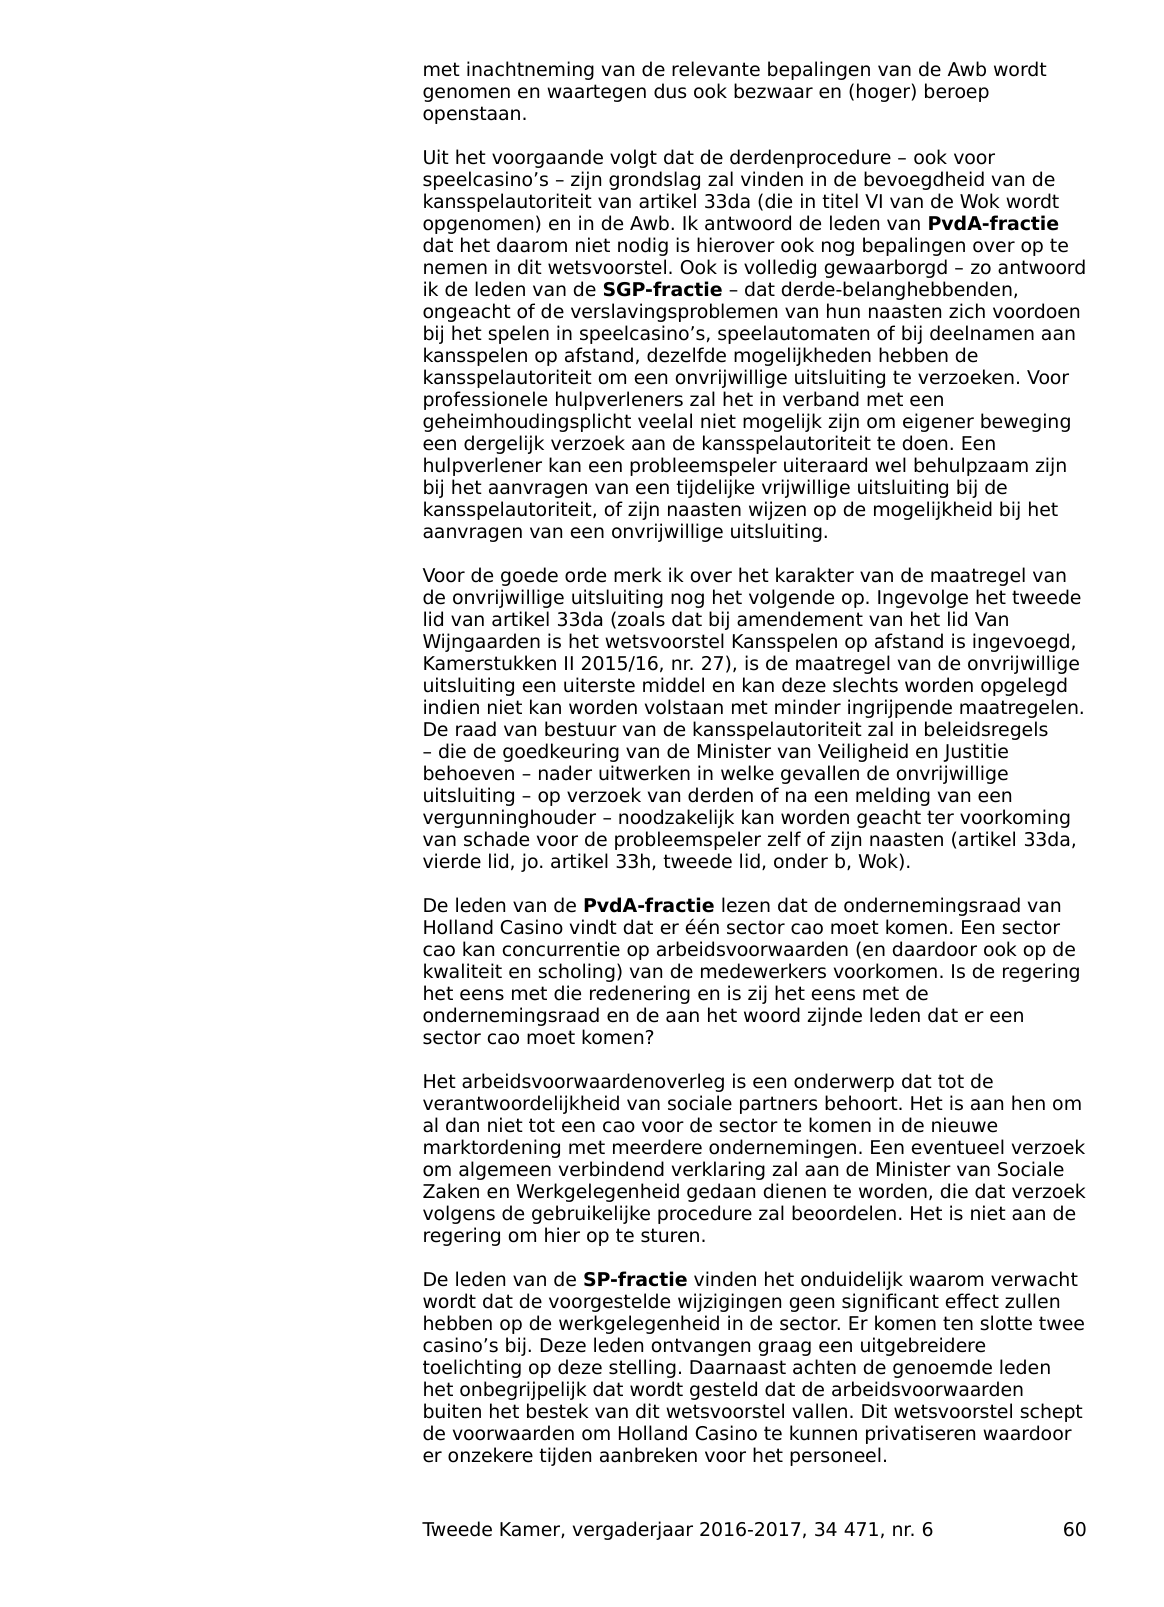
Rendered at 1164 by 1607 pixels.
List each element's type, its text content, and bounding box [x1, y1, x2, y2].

text De leden van de PvdA-fractie lezen dat de ondernemingsraad van Holland Casino vindt dat er één sector cao moet komen. Een sector cao kan concurrentie op arbeidsvoorwaarden (en daardoor ook op de kwaliteit en scholing) van de medewerkers voorkomen. Is de regering het eens met die redenering en is zij het eens met de ondernemingsraad en de aan het woord zijnde leden dat er een sector cao moet komen? [422, 895, 1087, 1049]
text Voor de goede orde merk ik over het karakter van de maatregel van de onvrijwillige uitsluiting nog het volgende op. Ingevolge het tweede lid van artikel 33da (zoals dat bij amendement van het lid Van Wijngaarden is het wetsvoorstel Kansspelen op afstand is ingevoegd, Kamerstukken II 2015/16, nr. 27), is de maatregel van de onvrijwillige uitsluiting een uiterste middel en kan deze slechts worden opgelegd indien niet kan worden volstaan met minder ingrijpende maatregelen. De raad van bestuur van de kansspelautoriteit zal in beleidsregels – die de goedkeuring van de Minister van Veiligheid en Justitie behoeven – nader uitwerken in welke gevallen de onvrijwillige uitsluiting – op verzoek van derden of na een melding van een vergunninghouder – noodzakelijk kan worden geacht ter voorkoming van schade voor de probleemspeler zelf of zijn naasten (artikel 33da, vierde lid, jo. artikel 33h, tweede lid, onder b, Wok). [422, 565, 1087, 873]
text De leden van de SP-fractie vinden het onduidelijk waarom verwacht wordt dat de voorgestelde wijzigingen geen significant effect zullen hebben op de werkgelegenheid in de sector. Er komen ten slotte twee casino’s bij. Deze leden ontvangen graag een uitgebreidere toelichting op deze stelling. Daarnaast achten de genoemde leden het onbegrijpelijk dat wordt gesteld dat de arbeidsvoorwaarden buiten het bestek van dit wetsvoorstel vallen. Dit wetsvoorstel schept de voorwaarden om Holland Casino te kunnen privatiseren waardoor er onzekere tijden aanbreken voor het personeel. [422, 1269, 1087, 1467]
text Het arbeidsvoorwaardenoverleg is een onderwerp dat tot de verantwoordelijkheid van sociale partners behoort. Het is aan hen om al dan niet tot een cao voor de sector te komen in de nieuwe marktordening met meerdere ondernemingen. Een eventueel verzoek om algemeen verbindend verklaring zal aan de Minister van Sociale Zaken en Werkgelegenheid gedaan dienen te worden, die dat verzoek volgens de gebruikelijke procedure zal beoordelen. Het is niet aan de regering om hier op te sturen. [422, 1071, 1087, 1247]
text met inachtneming van de relevante bepalingen van de Awb wordt genomen en waartegen dus ook bezwaar en (hoger) beroep openstaan. [422, 59, 1087, 125]
text Uit het voorgaande volgt dat de derdenprocedure – ook voor speelcasino’s – zijn grondslag zal vinden in de bevoegdheid van de kansspelautoriteit van artikel 33da (die in titel VI van de Wok wordt opgenomen) en in de Awb. Ik antwoord de leden van PvdA-fractie dat het daarom niet nodig is hierover ook nog bepalingen over op te nemen in dit wetsvoorstel. Ook is volledig gewaarborgd – zo antwoord ik de leden van de SGP-fractie – dat derde-belanghebbenden, ongeacht of de verslavingsproblemen van hun naasten zich voordoen bij het spelen in speelcasino’s, speelautomaten of bij deelnamen aan kansspelen op afstand, dezelfde mogelijkheden hebben de kansspelautoriteit om een onvrijwillige uitsluiting te verzoeken. Voor professionele hulpverleners zal het in verband met een geheimhoudingsplicht veelal niet mogelijk zijn om eigener beweging een dergelijk verzoek aan de kansspelautoriteit te doen. Een hulpverlener kan een probleemspeler uiteraard wel behulpzaam zijn bij het aanvragen van een tijdelijke vrijwillige uitsluiting bij de kansspelautoriteit, of zijn naasten wijzen op de mogelijkheid bij het aanvragen van een onvrijwillige uitsluiting. [422, 147, 1087, 543]
